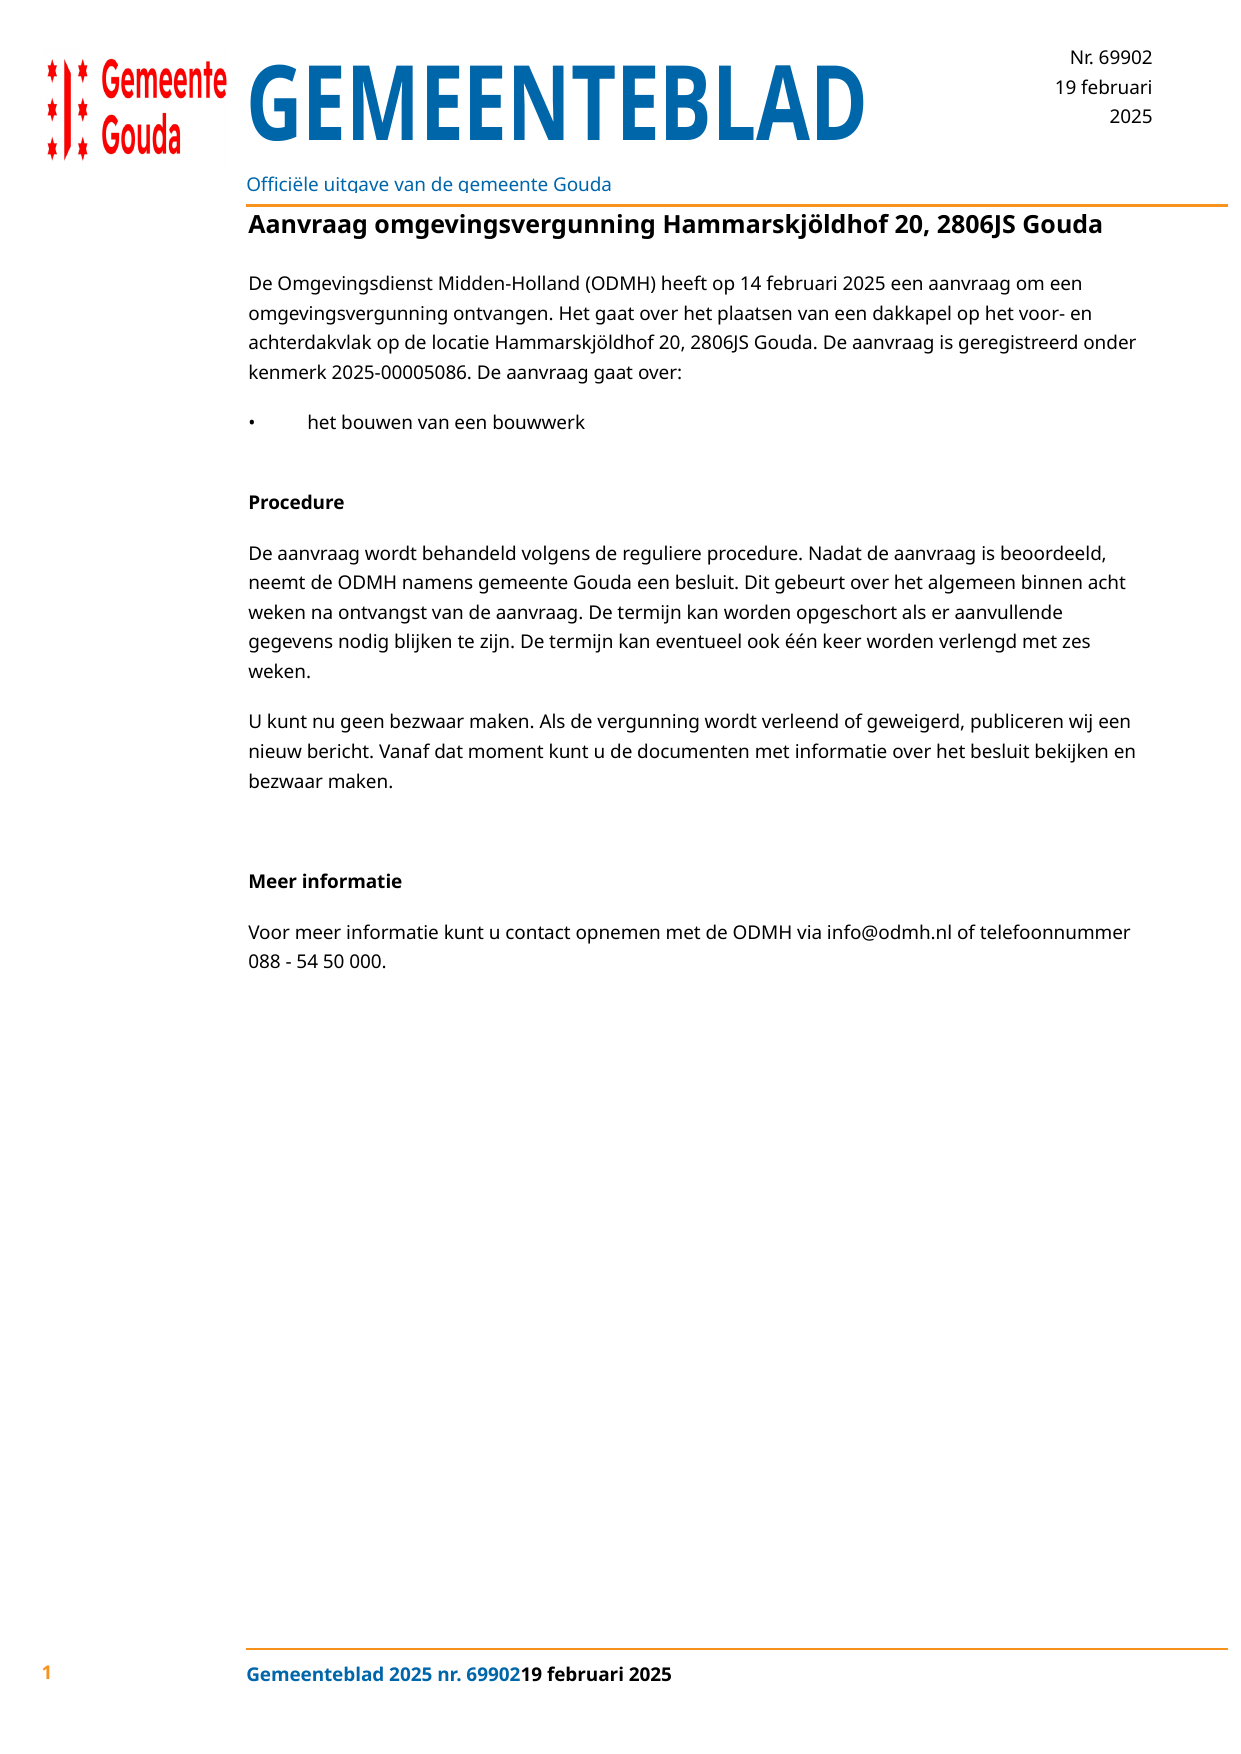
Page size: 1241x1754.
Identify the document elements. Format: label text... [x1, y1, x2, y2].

text Voor meer informatie kunt u contact opnemen met de ODMH via info@odmh.nl of telefoonnummer 088 - 54 50 000. [248, 919, 1152, 974]
text Meer informatie [248, 869, 1152, 894]
text De Omgevingsdienst Midden-Holland (ODMH) heeft op 14 februari 2025 een aanvraag om een omgevingsvergunning ontvangen. Het gaat over het plaatsen van een dakkapel op het voor- en achterdakvlak op de locatie Hammarskjöldhof 20, 2806JS Gouda. De aanvraag is geregistreerd onder kenmerk 2025-00005086. De aanvraag gaat over: [248, 270, 1152, 385]
picture [41, 47, 231, 172]
text U kunt nu geen bezwaar maken. Als de vergunning wordt verleend of geweigerd, publiceren wij een nieuw bericht. Vanaf dat moment kunt u de documenten met informatie over het besluit bekijken en bezwaar maken. [248, 709, 1152, 793]
text De aanvraag wordt behandeld volgens de reguliere procedure. Nadat de aanvraag is beoordeeld, neemt de ODMH namens gemeente Gouda een besluit. Dit gebeurt over het algemeen binnen acht weken na ontvangst van de aanvraag. De termijn kan worden opgeschort als er aanvullende gegevens nodig blijken te zijn. De termijn kan eventueel ook één keer worden verlengd met zes weken. [248, 540, 1152, 684]
list het bouwen van een bouwwerk [248, 409, 1152, 435]
text Aanvraag omgevingsvergunning Hammarskjöldhof 20, 2806JS Gouda [248, 207, 1152, 241]
text Procedure [248, 489, 1152, 515]
